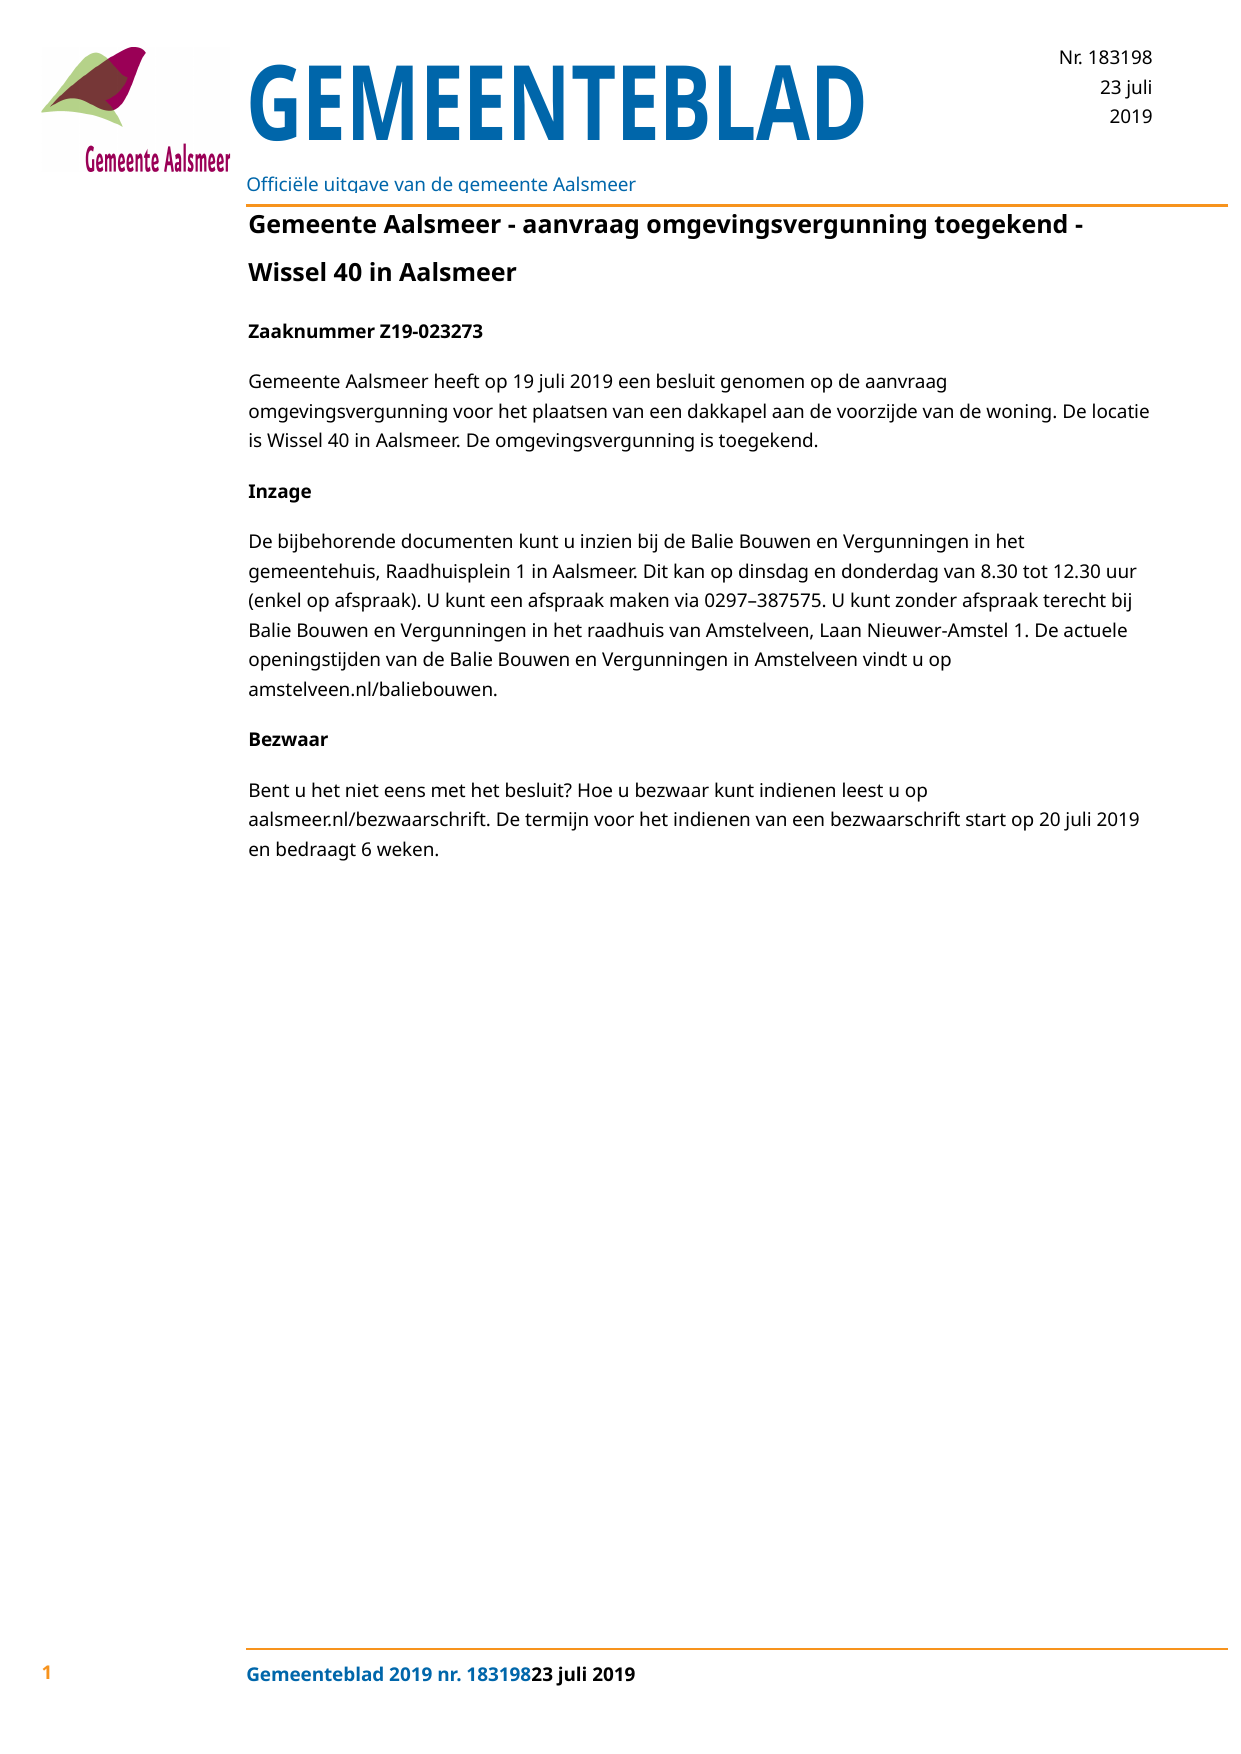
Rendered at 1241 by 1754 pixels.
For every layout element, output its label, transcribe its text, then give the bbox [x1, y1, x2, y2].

text Zaaknummer Z19-023273 [248, 318, 1152, 344]
picture [41, 47, 231, 172]
text De bijbehorende documenten kunt u inzien bij de Balie Bouwen en Vergunningen in het gemeentehuis, Raadhuisplein 1 in Aalsmeer. Dit kan op dinsdag en donderdag van 8.30 tot 12.30 uur (enkel op afspraak). U kunt een afspraak maken via 0297–387575. U kunt zonder afspraak terecht bij Balie Bouwen en Vergunningen in het raadhuis van Amstelveen, Laan Nieuwer-Amstel 1. De actuele openingstijden van de Balie Bouwen en Vergunningen in Amstelveen vindt u op amstelveen.nl/baliebouwen. [248, 528, 1152, 702]
text Gemeente Aalsmeer - aanvraag omgevingsvergunning toegekend - Wissel 40 in Aalsmeer [248, 207, 1152, 288]
text Bezwaar [248, 727, 1152, 752]
text Inzage [248, 478, 1152, 504]
text Bent u het niet eens met het besluit? Hoe u bezwaar kunt indienen leest u op aalsmeer.nl/bezwaarschrift. De termijn voor het indienen van een bezwaarschrift start op 20 juli 2019 en bedraagt 6 weken. [248, 777, 1152, 862]
text Gemeente Aalsmeer heeft op 19 juli 2019 een besluit genomen op de aanvraag omgevingsvergunning voor het plaatsen van een dakkapel aan de voorzijde van de woning. De locatie is Wissel 40 in Aalsmeer. De omgevingsvergunning is toegekend. [248, 368, 1152, 453]
